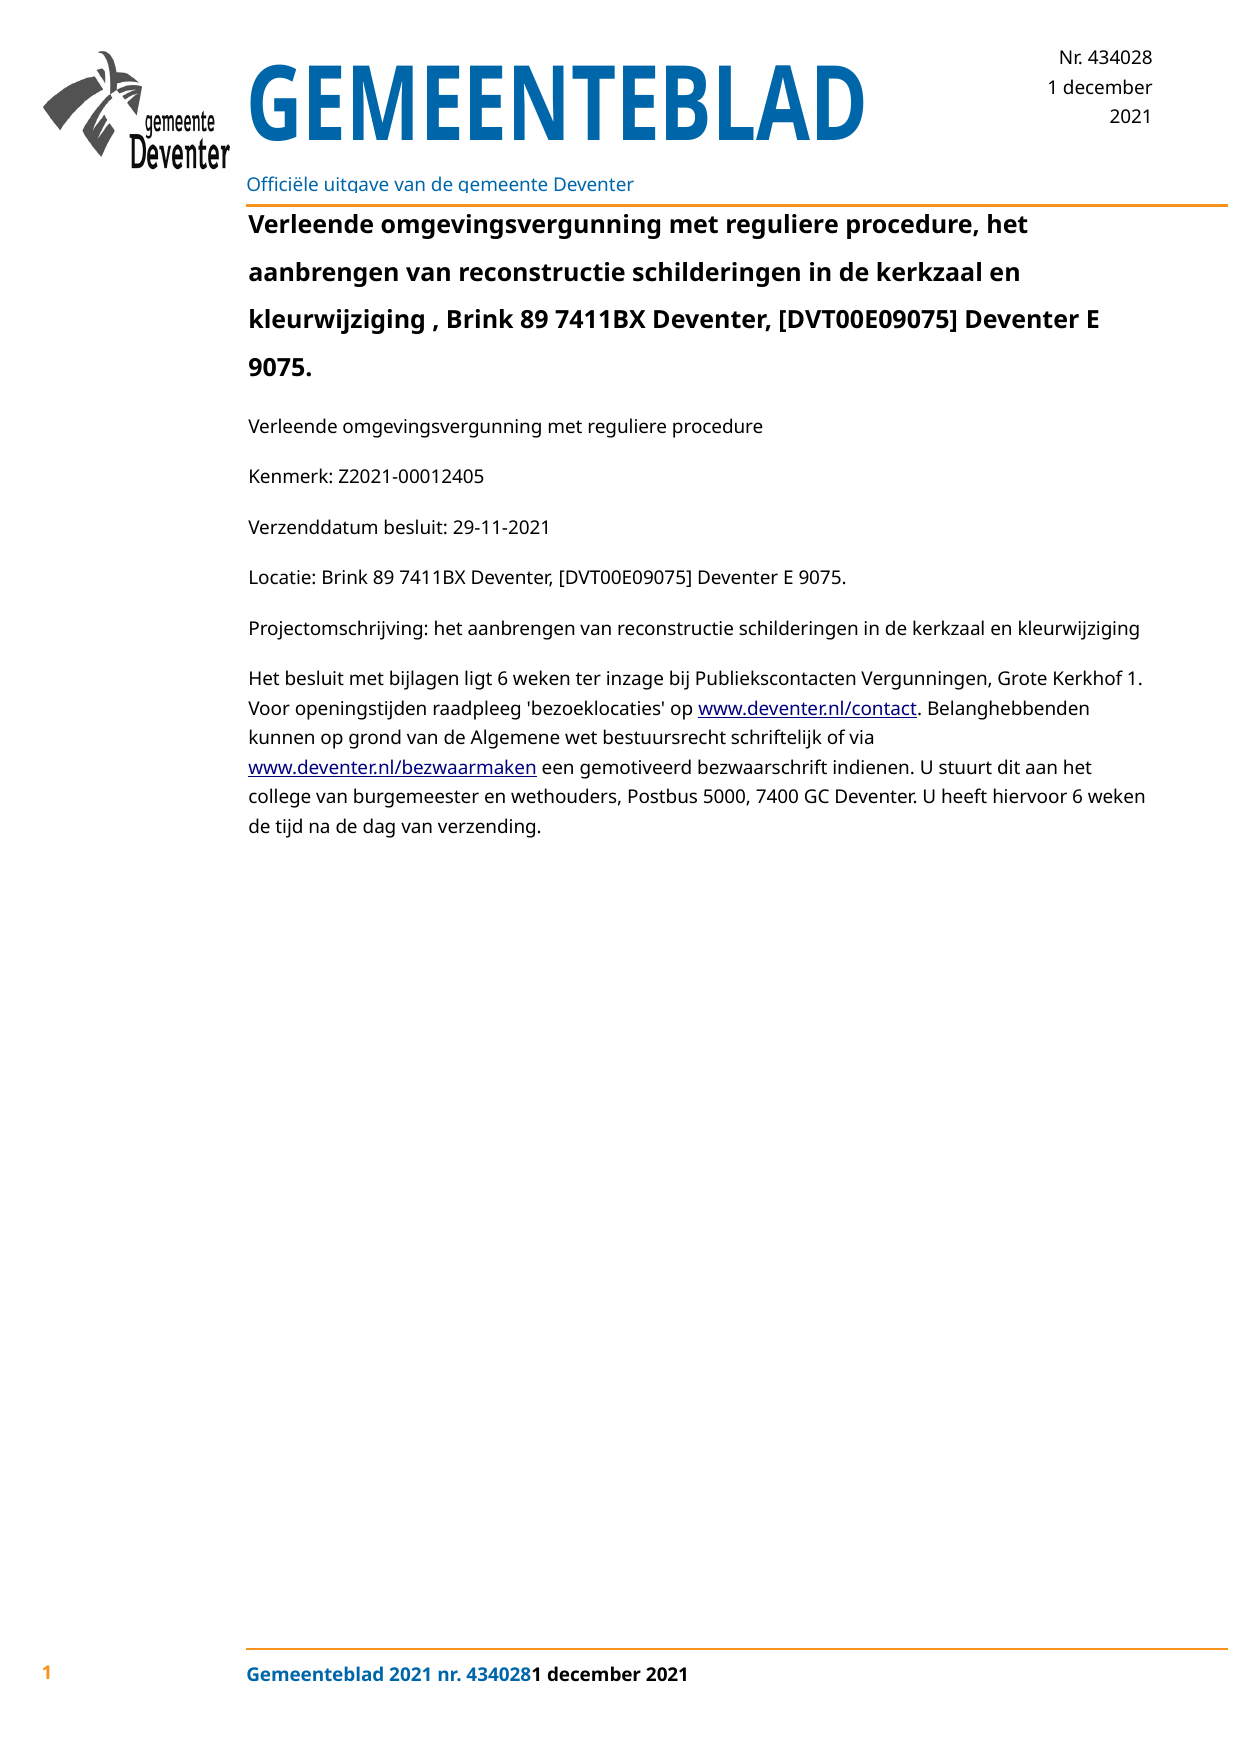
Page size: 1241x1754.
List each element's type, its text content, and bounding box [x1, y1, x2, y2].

text Kenmerk: Z2021-00012405 [248, 463, 1152, 489]
text Verzenddatum besluit: 29-11-2021 [248, 514, 1152, 540]
text Verleende omgevingsvergunning met reguliere procedure [248, 413, 1152, 439]
text Verleende omgevingsvergunning met reguliere procedure, het aanbrengen van reconstructie schilderingen in de kerkzaal en kleurwijziging , Brink 89 7411BX Deventer, [DVT00E09075] Deventer E 9075. [248, 207, 1152, 384]
text Projectomschrijving: het aanbrengen van reconstructie schilderingen in de kerkzaal en kleurwijziging [248, 615, 1152, 641]
text Locatie: Brink 89 7411BX Deventer, [DVT00E09075] Deventer E 9075. [248, 564, 1152, 590]
text Het besluit met bijlagen ligt 6 weken ter inzage bij Publiekscontacten Vergunningen, Grote Kerkhof 1. Voor openingstijden raadpleeg 'bezoeklocaties' op www.deventer.nl/contact. Belanghebbenden kunnen op grond van de Algemene wet bestuursrecht schriftelijk of via www.deventer.nl/bezwaarmaken een gemotiveerd bezwaarschrift indienen. U stuurt dit aan het college van burgemeester en wethouders, Postbus 5000, 7400 GC Deventer. U heeft hiervoor 6 weken de tijd na de dag van verzending. [248, 665, 1152, 839]
picture [41, 47, 231, 172]
